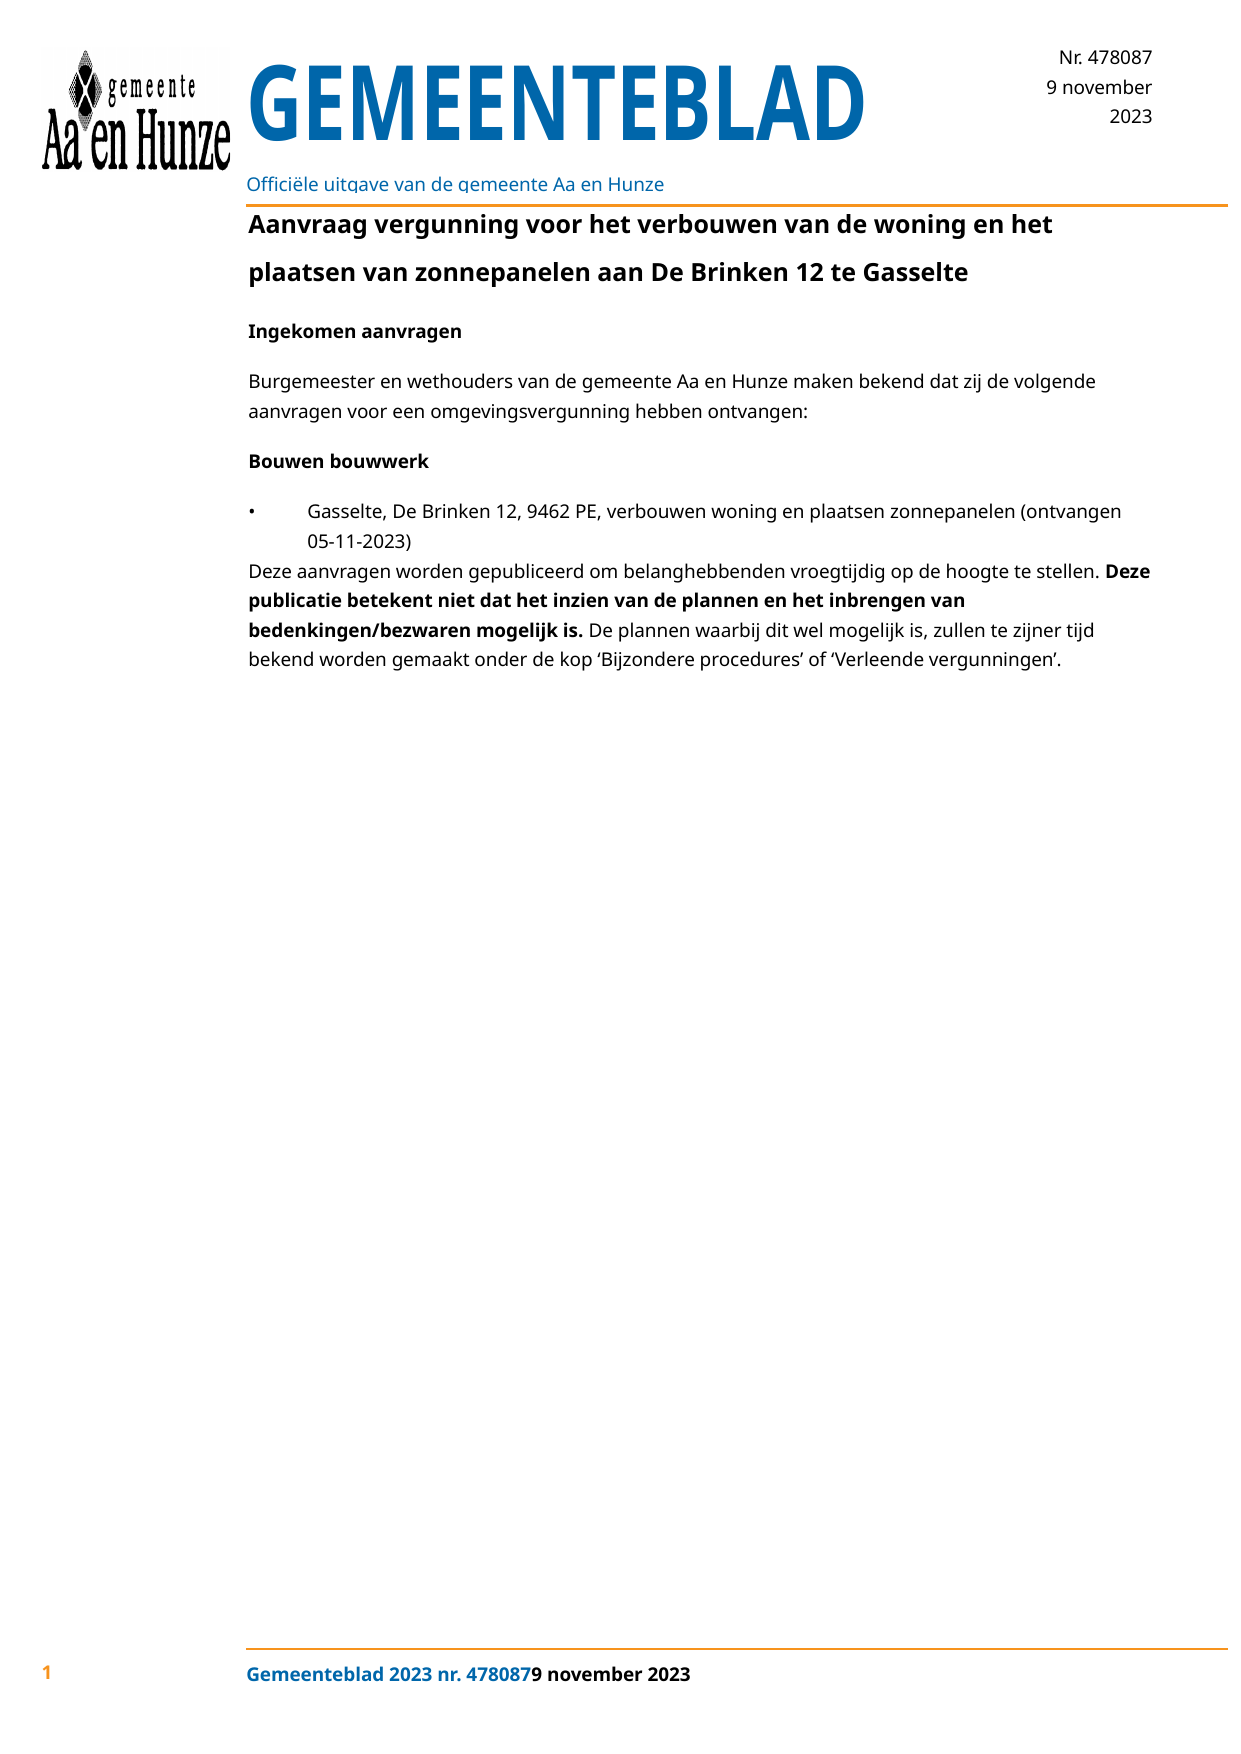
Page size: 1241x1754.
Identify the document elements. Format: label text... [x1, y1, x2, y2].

text Ingekomen aanvragen [248, 318, 1152, 344]
picture [41, 47, 231, 172]
text Bouwen bouwwerk [248, 448, 1152, 474]
text Burgemeester en wethouders van de gemeente Aa en Hunze maken bekend dat zij de volgende aanvragen voor een omgevingsvergunning hebben ontvangen: [248, 368, 1152, 424]
list Gasselte, De Brinken 12, 9462 PE, verbouwen woning en plaatsen zonnepanelen (ontvangen 05-11-2023) [248, 499, 1152, 554]
text Deze aanvragen worden gepubliceerd om belanghebbenden vroegtijdig op de hoogte te stellen. Deze publicatie betekent niet dat het inzien van de plannen en het inbrengen van bedenkingen/bezwaren mogelijk is. De plannen waarbij dit wel mogelijk is, zullen te zijner tijd bekend worden gemaakt onder de kop ‘Bijzondere procedures’ of ‘Verleende vergunningen’. [248, 558, 1152, 672]
text Aanvraag vergunning voor het verbouwen van de woning en het plaatsen van zonnepanelen aan De Brinken 12 te Gasselte [248, 207, 1152, 288]
